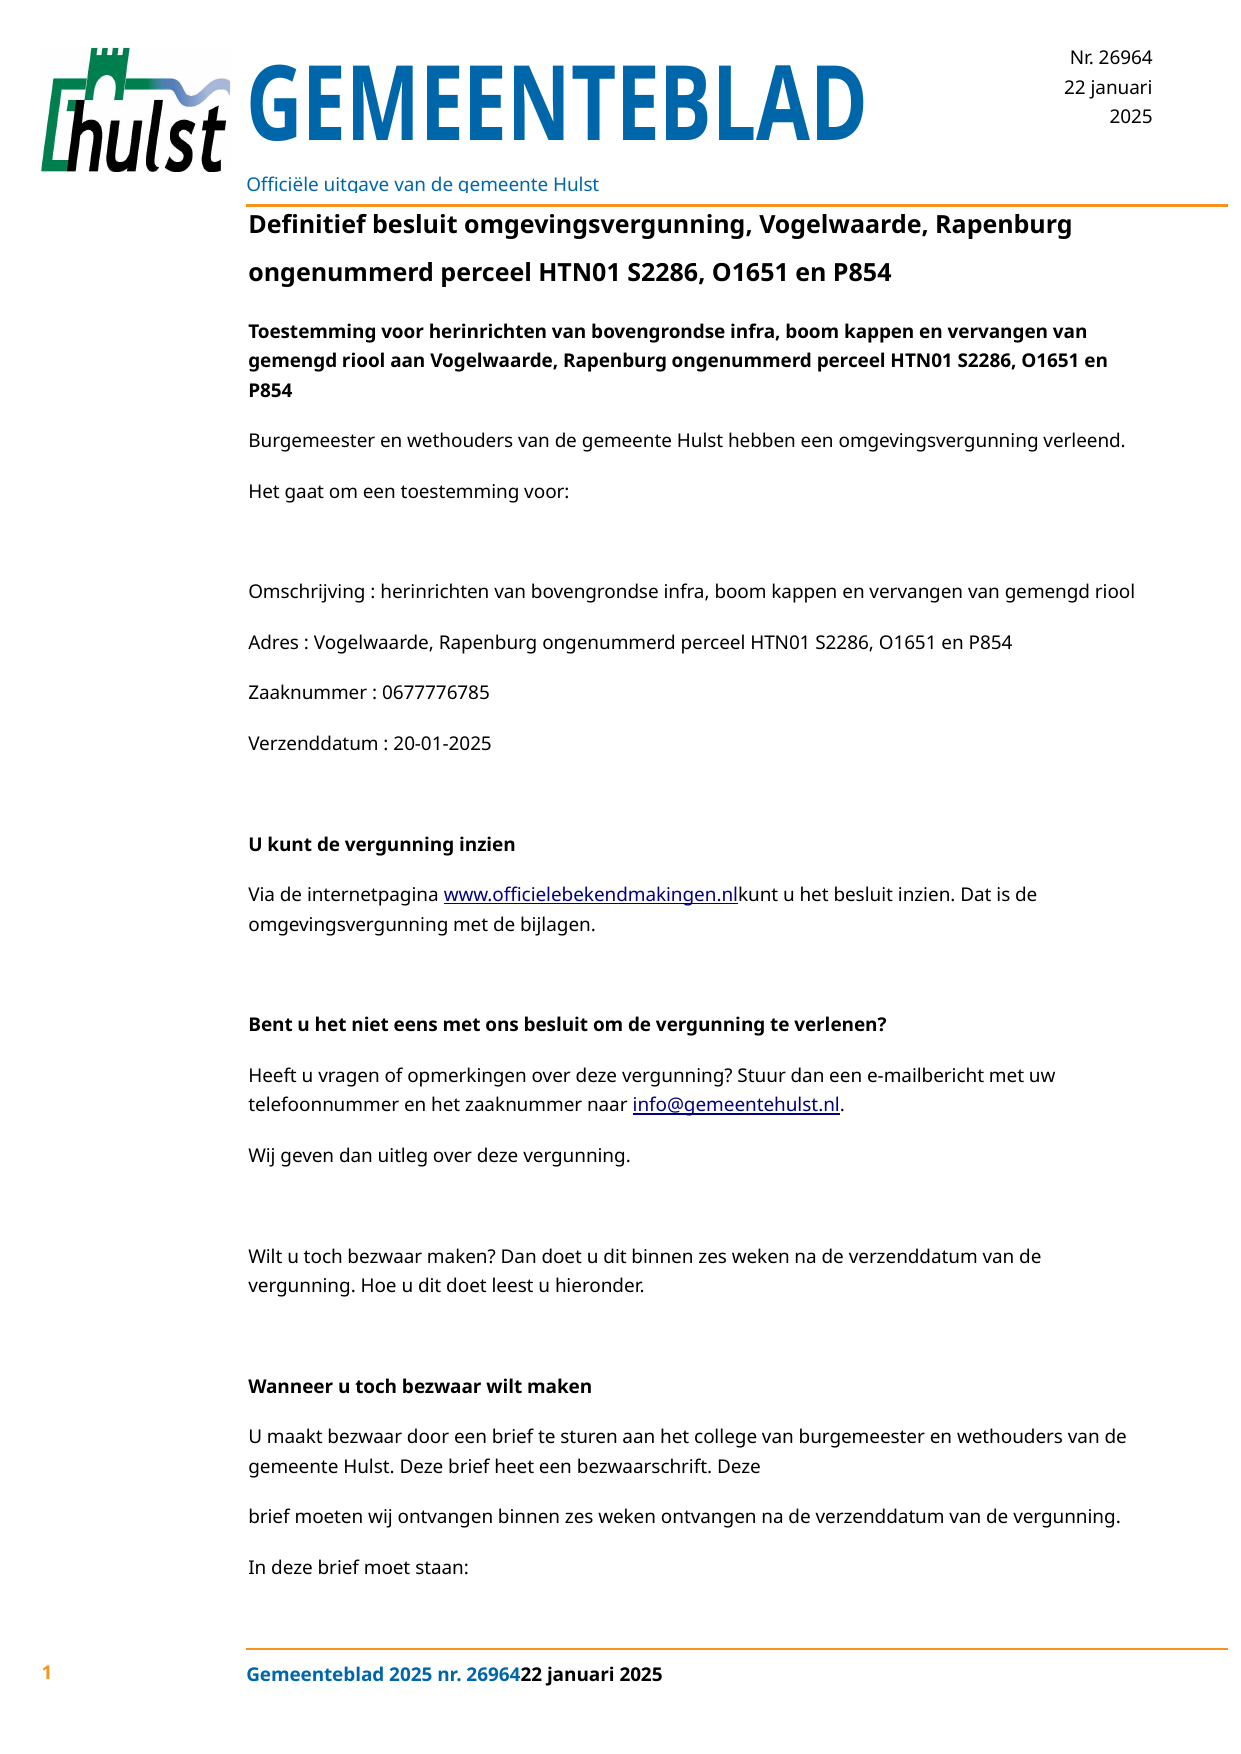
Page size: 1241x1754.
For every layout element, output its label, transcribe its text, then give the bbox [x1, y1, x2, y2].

text Wanneer u toch bezwaar wilt maken [248, 1373, 1152, 1399]
text U maakt bezwaar door een brief te sturen aan het college van burgemeester en wethouders van de gemeente Hulst. Deze brief heet een bezwaarschrift. Deze [248, 1424, 1152, 1479]
text Het gaat om een toestemming voor: [248, 478, 1152, 504]
text Toestemming voor herinrichten van bovengrondse infra, boom kappen en vervangen van gemengd riool aan Vogelwaarde, Rapenburg ongenummerd perceel HTN01 S2286, O1651 en P854 [248, 318, 1152, 403]
text Wij geven dan uitleg over deze vergunning. [248, 1142, 1152, 1168]
picture [41, 47, 231, 172]
text Heeft u vragen of opmerkingen over deze vergunning? Stuur dan een e-mailbericht met uw telefoonnummer en het zaaknummer naar info@gemeentehulst.nl. [248, 1062, 1152, 1117]
text brief moeten wij ontvangen binnen zes weken ontvangen na de verzenddatum van de vergunning. [248, 1504, 1152, 1529]
text In deze brief moet staan: [248, 1554, 1152, 1580]
text Adres : Vogelwaarde, Rapenburg ongenummerd perceel HTN01 S2286, O1651 en P854 [248, 629, 1152, 655]
text Omschrijving : herinrichten van bovengrondse infra, boom kappen en vervangen van gemengd riool [248, 579, 1152, 604]
text Verzenddatum : 20-01-2025 [248, 730, 1152, 756]
text Definitief besluit omgevingsvergunning, Vogelwaarde, Rapenburg ongenummerd perceel HTN01 S2286, O1651 en P854 [248, 207, 1152, 288]
text Bent u het niet eens met ons besluit om de vergunning te verlenen? [248, 1012, 1152, 1037]
text Zaaknummer : 0677776785 [248, 679, 1152, 705]
text Via de internetpagina www.officielebekendmakingen.nlkunt u het besluit inzien. Dat is de omgevingsvergunning met de bijlagen. [248, 881, 1152, 937]
text Burgemeester en wethouders van de gemeente Hulst hebben een omgevingsvergunning verleend. [248, 427, 1152, 453]
text Wilt u toch bezwaar maken? Dan doet u dit binnen zes weken na de verzenddatum van de vergunning. Hoe u dit doet leest u hieronder. [248, 1243, 1152, 1298]
text U kunt de vergunning inzien [248, 831, 1152, 857]
